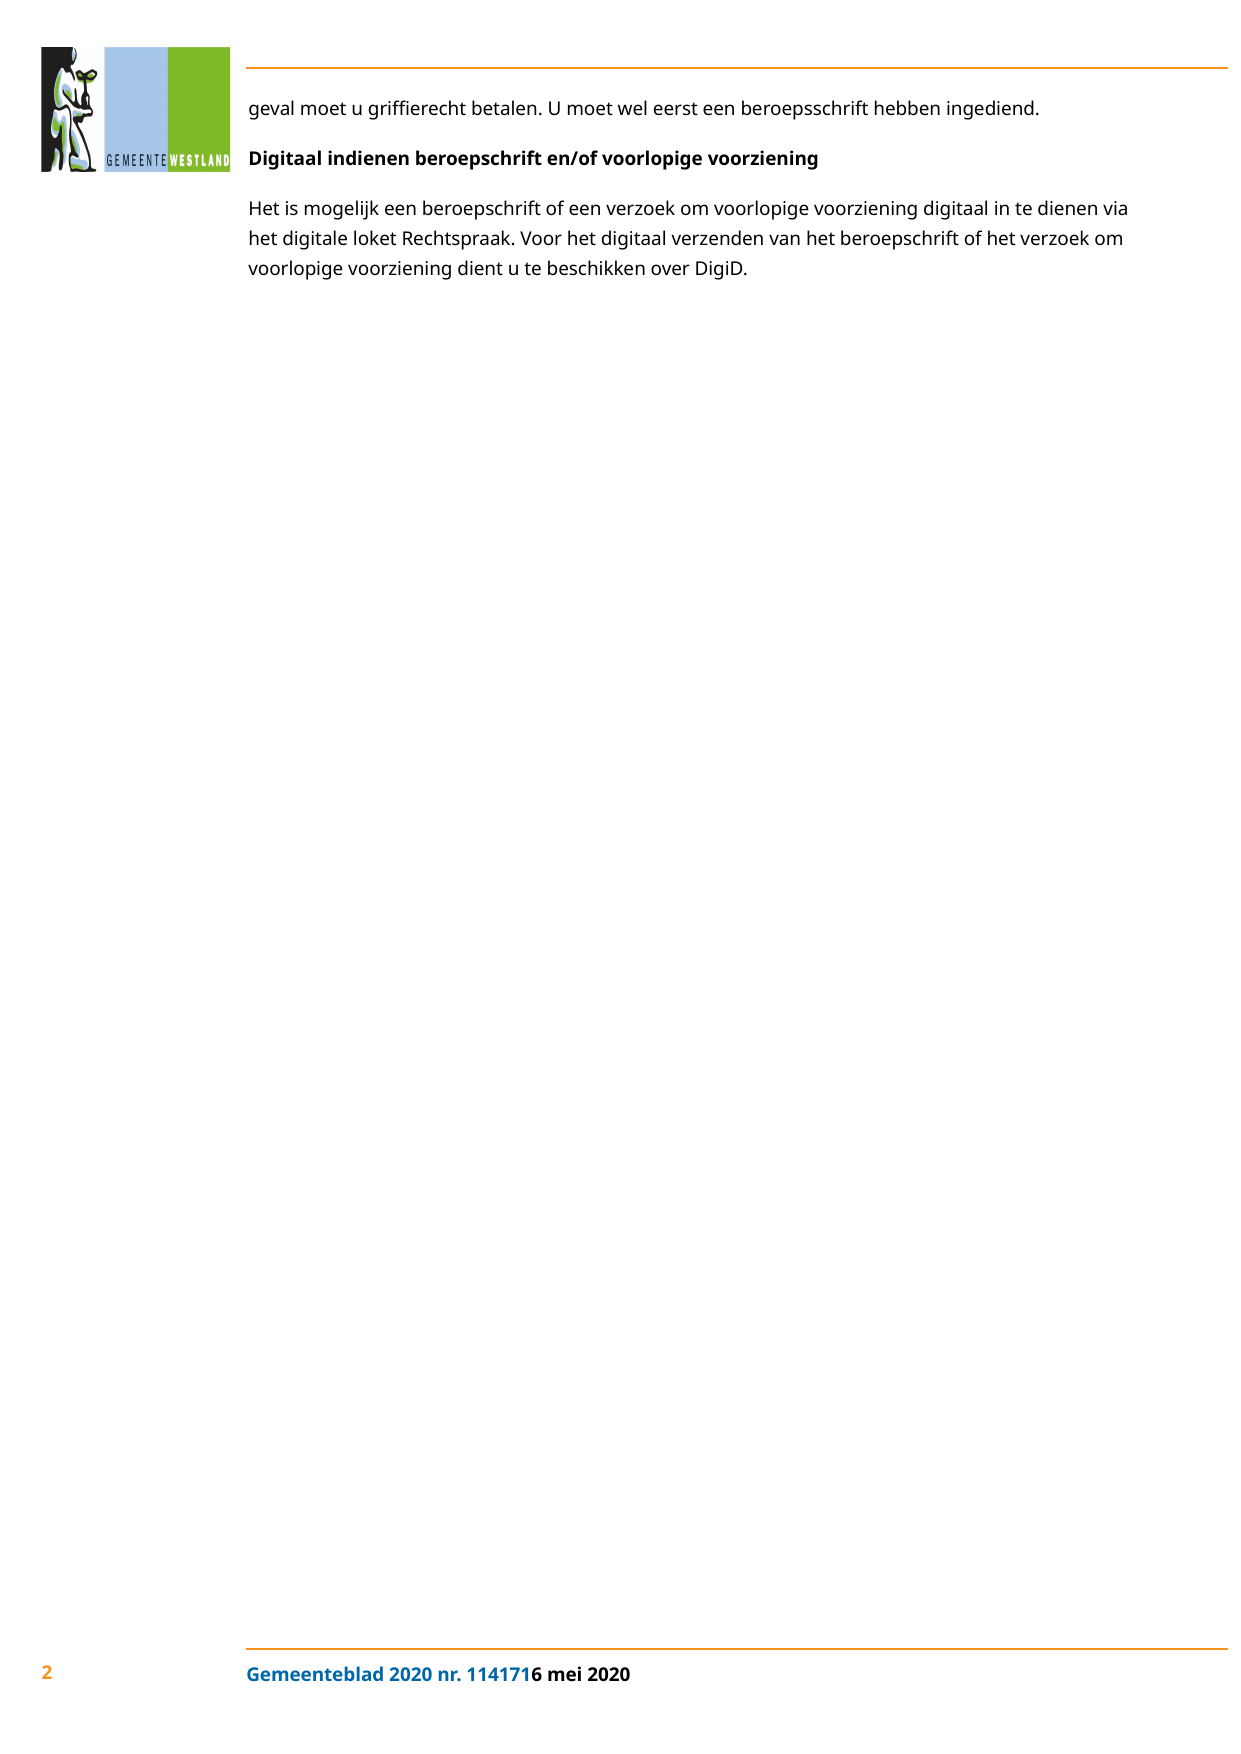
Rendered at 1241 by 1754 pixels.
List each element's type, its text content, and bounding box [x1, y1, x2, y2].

text Het is mogelijk een beroepschrift of een verzoek om voorlopige voorziening digitaal in te dienen via het digitale loket Rechtspraak. Voor het digitaal verzenden van het beroepschrift of het verzoek om voorlopige voorziening dient u te beschikken over DigiD. [248, 196, 1152, 281]
text geval moet u griffierecht betalen. U moet wel eerst een beroepsschrift hebben ingediend. [248, 95, 1152, 121]
text Digitaal indienen beroepschrift en/of voorlopige voorziening [248, 145, 1152, 171]
picture [41, 47, 231, 172]
